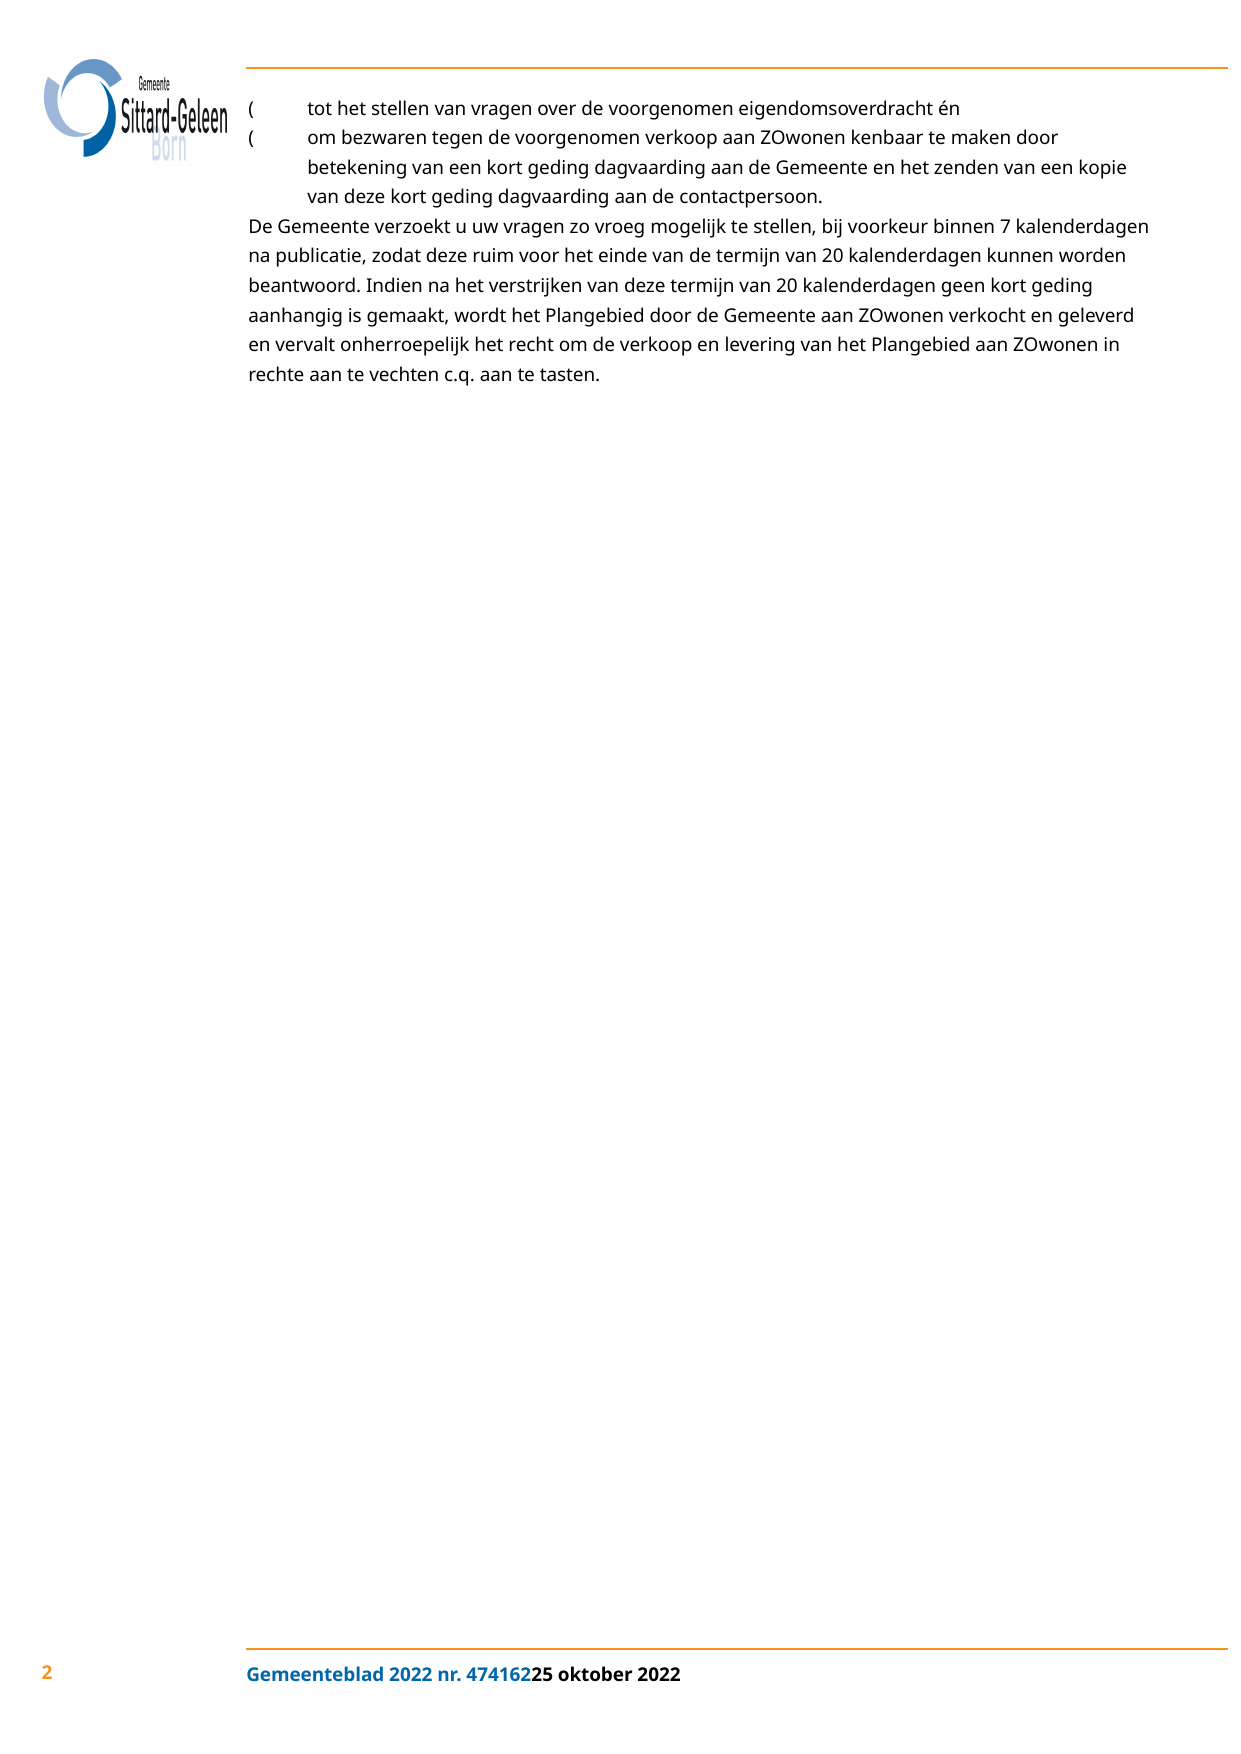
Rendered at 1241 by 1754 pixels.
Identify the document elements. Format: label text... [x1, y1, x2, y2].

list tot het stellen van vragen over de voorgenomen eigendomsoverdracht én [248, 95, 1152, 121]
list om bezwaren tegen de voorgenomen verkoop aan ZOwonen kenbaar te maken door betekening van een kort geding dagvaarding aan de Gemeente en het zenden van een kopie van deze kort geding dagvaarding aan de contactpersoon. [248, 124, 1152, 209]
text De Gemeente verzoekt u uw vragen zo vroeg mogelijk te stellen, bij voorkeur binnen 7 kalenderdagen na publicatie, zodat deze ruim voor het einde van de termijn van 20 kalenderdagen kunnen worden beantwoord. Indien na het verstrijken van deze termijn van 20 kalenderdagen geen kort geding aanhangig is gemaakt, wordt het Plangebied door de Gemeente aan ZOwonen verkocht en geleverd en vervalt onherroepelijk het recht om de verkoop en levering van het Plangebied aan ZOwonen in rechte aan te vechten c.q. aan te tasten. [248, 213, 1152, 387]
picture [41, 47, 231, 172]
